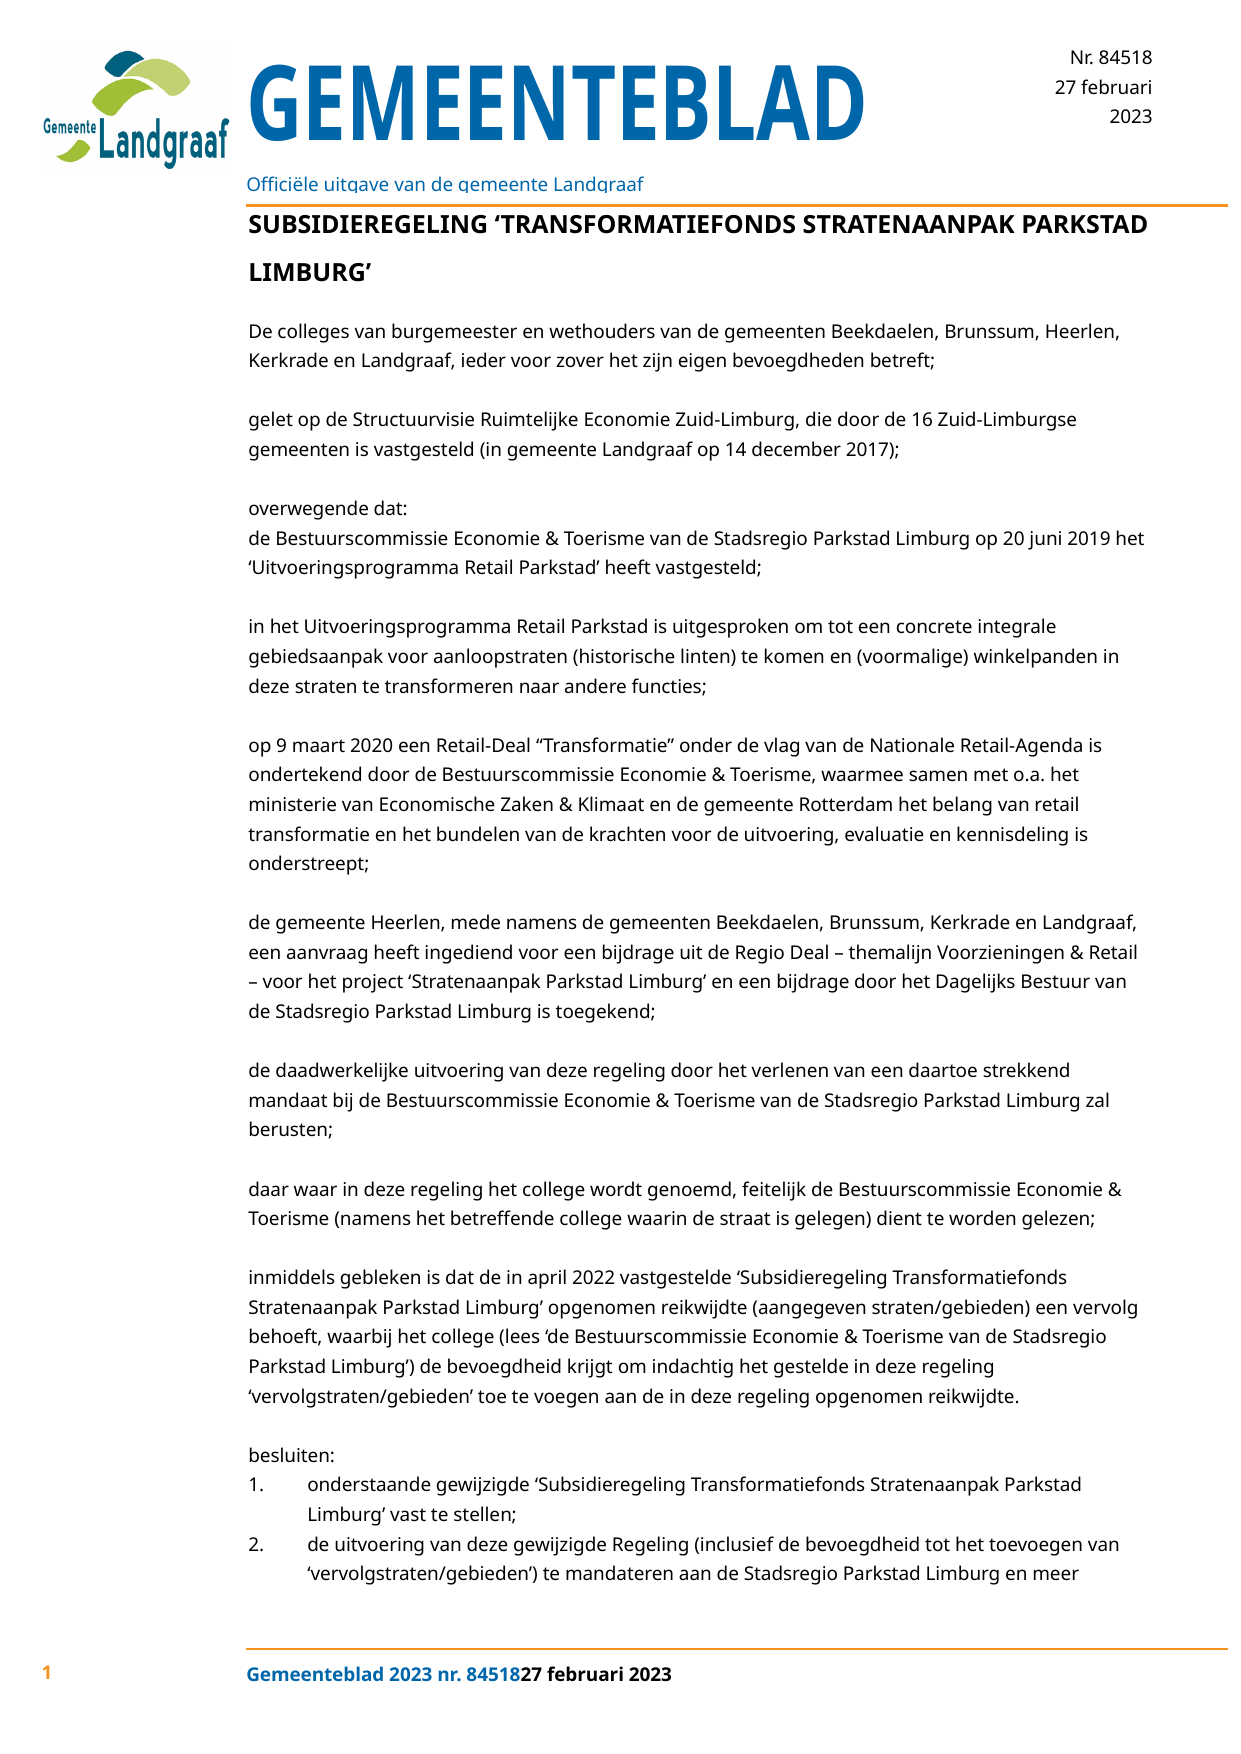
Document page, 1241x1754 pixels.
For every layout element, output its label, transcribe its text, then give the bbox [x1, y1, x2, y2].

text gelet op de Structuurvisie Ruimtelijke Economie Zuid-Limburg, die door de 16 Zuid-Limburgse gemeenten is vastgesteld (in gemeente Landgraaf op 14 december 2017); [248, 407, 1152, 462]
text SUBSIDIEREGELING ‘TRANSFORMATIEFONDS STRATENAANPAK PARKSTAD LIMBURG’ [248, 207, 1152, 288]
text overwegende dat: [248, 495, 1152, 521]
picture [41, 47, 231, 172]
list onderstaande gewijzigde ‘Subsidieregeling Transformatiefonds Stratenaanpak Parkstad Limburg’ vast te stellen; [248, 1472, 1152, 1527]
text de gemeente Heerlen, mede namens de gemeenten Beekdaelen, Brunssum, Kerkrade en Landgraaf, een aanvraag heeft ingediend voor een bijdrage uit de Regio Deal – themalijn Voorzieningen & Retail – voor het project ‘Stratenaanpak Parkstad Limburg’ en een bijdrage door het Dagelijks Bestuur van de Stadsregio Parkstad Limburg is toegekend; [248, 909, 1152, 1024]
text de Bestuurscommissie Economie & Toerisme van de Stadsregio Parkstad Limburg op 20 juni 2019 het ‘Uitvoeringsprogramma Retail Parkstad’ heeft vastgesteld; [248, 525, 1152, 580]
text de daadwerkelijke uitvoering van deze regeling door het verlenen van een daartoe strekkend mandaat bij de Bestuurscommissie Economie & Toerisme van de Stadsregio Parkstad Limburg zal berusten; [248, 1057, 1152, 1142]
text De colleges van burgemeester en wethouders van de gemeenten Beekdaelen, Brunssum, Heerlen, Kerkrade en Landgraaf, ieder voor zover het zijn eigen bevoegdheden betreft; [248, 318, 1152, 373]
list de uitvoering van deze gewijzigde Regeling (inclusief de bevoegdheid tot het toevoegen van ‘vervolgstraten/gebieden’) te mandateren aan de Stadsregio Parkstad Limburg en meer [248, 1531, 1152, 1586]
text in het Uitvoeringsprogramma Retail Parkstad is uitgesproken om tot een concrete integrale gebiedsaanpak voor aanloopstraten (historische linten) te komen en (voormalige) winkelpanden in deze straten te transformeren naar andere functies; [248, 614, 1152, 699]
text daar waar in deze regeling het college wordt genoemd, feitelijk de Bestuurscommissie Economie & Toerisme (namens het betreffende college waarin de straat is gelegen) dient te worden gelezen; [248, 1176, 1152, 1231]
text inmiddels gebleken is dat de in april 2022 vastgestelde ‘Subsidieregeling Transformatiefonds Stratenaanpak Parkstad Limburg’ opgenomen reikwijdte (aangegeven straten/gebieden) een vervolg behoeft, waarbij het college (lees ‘de Bestuurscommissie Economie & Toerisme van de Stadsregio Parkstad Limburg’) de bevoegdheid krijgt om indachtig het gestelde in deze regeling ‘vervolgstraten/gebieden’ toe te voegen aan de in deze regeling opgenomen reikwijdte. [248, 1264, 1152, 1409]
text op 9 maart 2020 een Retail-Deal “Transformatie” onder de vlag van de Nationale Retail-Agenda is ondertekend door de Bestuurscommissie Economie & Toerisme, waarmee samen met o.a. het ministerie van Economische Zaken & Klimaat en de gemeente Rotterdam het belang van retail transformatie en het bundelen van de krachten voor de uitvoering, evaluatie en kennisdeling is onderstreept; [248, 732, 1152, 876]
text besluiten: [248, 1442, 1152, 1468]
